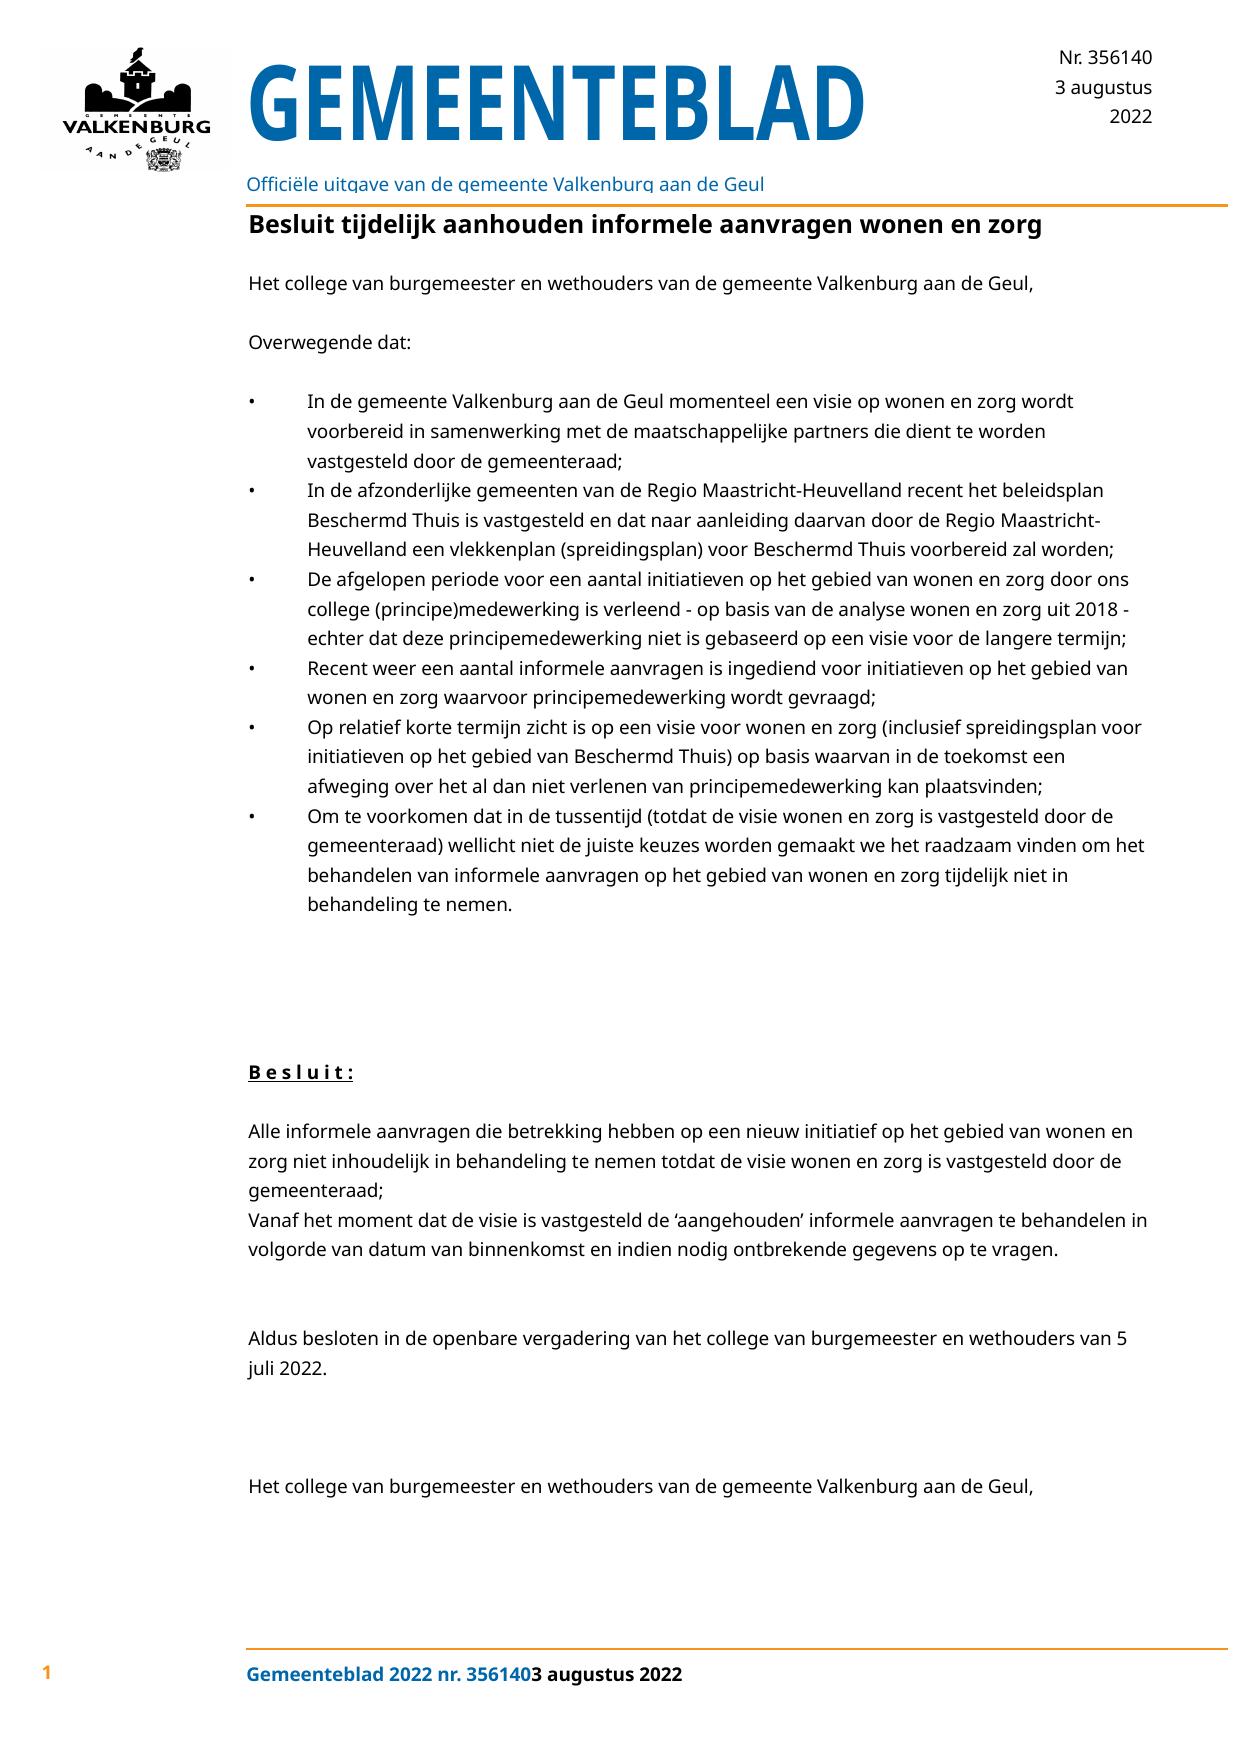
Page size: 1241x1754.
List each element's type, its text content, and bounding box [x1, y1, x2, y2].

text Overwegende dat: [248, 329, 1152, 355]
text Aldus besloten in de openbare vergadering van het college van burgemeester en wethouders van 5 juli 2022. [248, 1325, 1152, 1381]
list Om te voorkomen dat in de tussentijd (totdat de visie wonen en zorg is vastgesteld door de gemeenteraad) wellicht niet de juiste keuzes worden gemaakt we het raadzaam vinden om het behandelen van informele aanvragen op het gebied van wonen en zorg tijdelijk niet in behandeling te nemen. [248, 803, 1152, 917]
list De afgelopen periode voor een aantal initiatieven op het gebied van wonen en zorg door ons college (principe)medewerking is verleend - op basis van de analyse wonen en zorg uit 2018 - echter dat deze principemedewerking niet is gebaseerd op een visie voor de langere termijn; [248, 566, 1152, 651]
list In de afzonderlijke gemeenten van de Regio Maastricht-Heuvelland recent het beleidsplan Beschermd Thuis is vastgesteld en dat naar aanleiding daarvan door de Regio Maastricht-Heuvelland een vlekkenplan (spreidingsplan) voor Beschermd Thuis voorbereid zal worden; [248, 477, 1152, 562]
text Het college van burgemeester en wethouders van de gemeente Valkenburg aan de Geul, [248, 270, 1152, 296]
text Het college van burgemeester en wethouders van de gemeente Valkenburg aan de Geul, [248, 1473, 1152, 1499]
text Alle informele aanvragen die betrekking hebben op een nieuw initiatief op het gebied van wonen en zorg niet inhoudelijk in behandeling te nemen totdat de visie wonen en zorg is vastgesteld door de gemeenteraad; [248, 1118, 1152, 1203]
picture [41, 47, 231, 172]
list Op relatief korte termijn zicht is op een visie voor wonen en zorg (inclusief spreidingsplan voor initiatieven op het gebied van Beschermd Thuis) op basis waarvan in de toekomst een afweging over het al dan niet verlenen van principemedewerking kan plaatsvinden; [248, 714, 1152, 799]
list Recent weer een aantal informele aanvragen is ingediend voor initiatieven op het gebied van wonen en zorg waarvoor principemedewerking wordt gevraagd; [248, 655, 1152, 710]
text Vanaf het moment dat de visie is vastgesteld de ‘aangehouden’ informele aanvragen te behandelen in volgorde van datum van binnenkomst en indien nodig ontbrekende gegevens op te vragen. [248, 1207, 1152, 1262]
text Besluit tijdelijk aanhouden informele aanvragen wonen en zorg [248, 207, 1152, 241]
list In de gemeente Valkenburg aan de Geul momenteel een visie op wonen en zorg wordt voorbereid in samenwerking met de maatschappelijke partners die dient te worden vastgesteld door de gemeenteraad; [248, 389, 1152, 473]
text B e s l u i t : [248, 1059, 1152, 1085]
